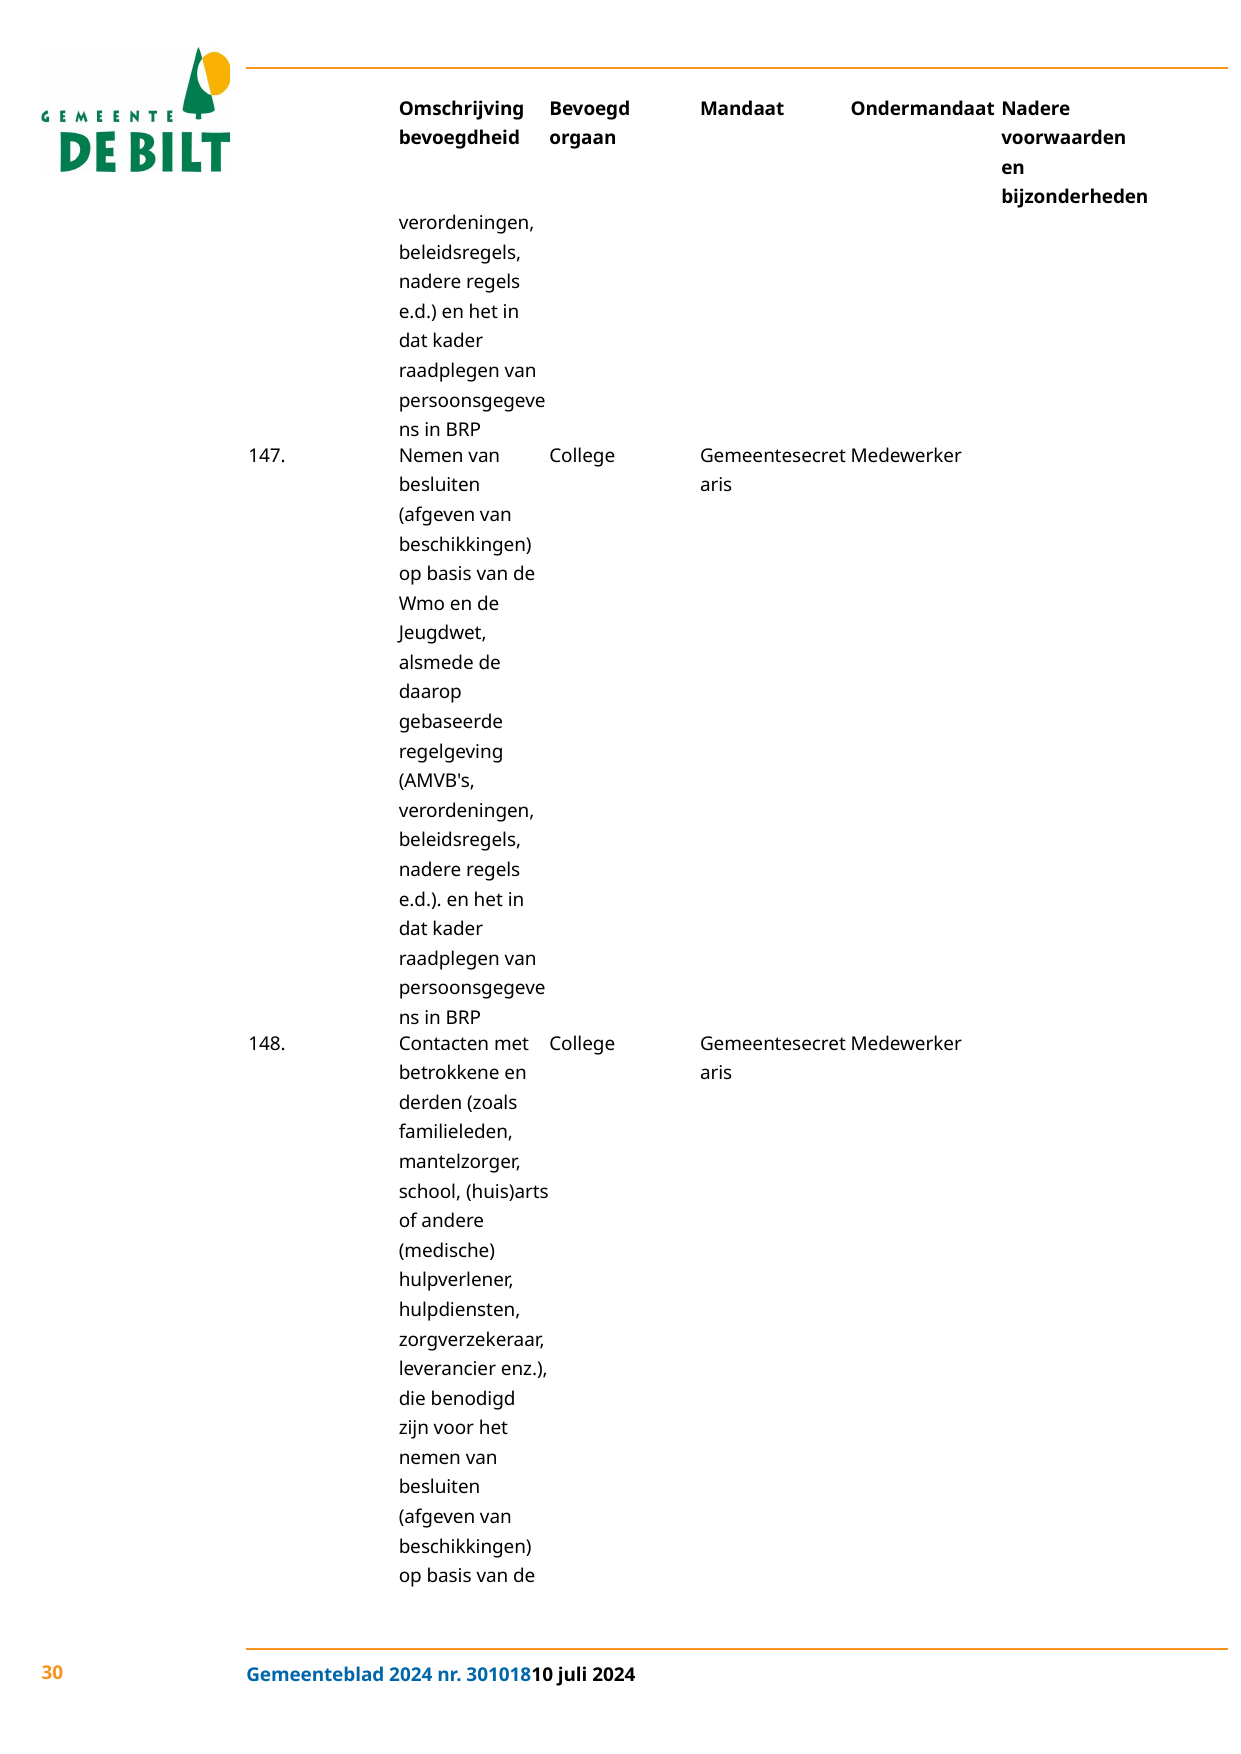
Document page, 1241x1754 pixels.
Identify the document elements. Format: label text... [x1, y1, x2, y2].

table_cell College [549, 1030, 700, 1588]
table_cell [1001, 442, 1152, 1030]
table_cell Gemeentesecretaris [700, 1030, 850, 1588]
table_cell verordeningen, beleidsregels, nadere regels e.d.) en het in dat kader raadplegen van persoonsgegevens in BRP [399, 209, 549, 442]
table_header Nadere voorwaarden en bijzonderheden [1001, 95, 1152, 209]
table_header [248, 95, 398, 209]
table_cell [248, 209, 398, 442]
table_cell Medewerker [850, 1030, 1001, 1588]
picture [41, 47, 231, 172]
table_cell [850, 209, 1001, 442]
table_cell [1001, 1030, 1152, 1588]
table_cell College [549, 442, 700, 1030]
table_cell Contacten met betrokkene en derden (zoals familieleden, mantelzorger, school, (huis)arts of andere (medische) hulpverlener, hulpdiensten, zorgverzekeraar, leverancier enz.), die benodigd zijn voor het nemen van besluiten (afgeven van beschikkingen) op basis van de [399, 1030, 549, 1588]
table_cell [700, 209, 850, 442]
table_header Bevoegd orgaan [549, 95, 700, 209]
table_header Mandaat [700, 95, 850, 209]
table_cell [549, 209, 700, 442]
table_cell Nemen van besluiten (afgeven van beschikkingen) op basis van de Wmo en de Jeugdwet, alsmede de daarop gebaseerde regelgeving (AMVB's, verordeningen, beleidsregels, nadere regels e.d.). en het in dat kader raadplegen van persoonsgegevens in BRP [399, 442, 549, 1030]
table_cell [1001, 209, 1152, 442]
table_cell 147. [248, 442, 398, 1030]
table_cell Medewerker [850, 442, 1001, 1030]
table_cell Gemeentesecretaris [700, 442, 850, 1030]
table_header Omschrijving bevoegdheid [399, 95, 549, 209]
table_header Ondermandaat [850, 95, 1001, 209]
table_cell 148. [248, 1030, 398, 1588]
